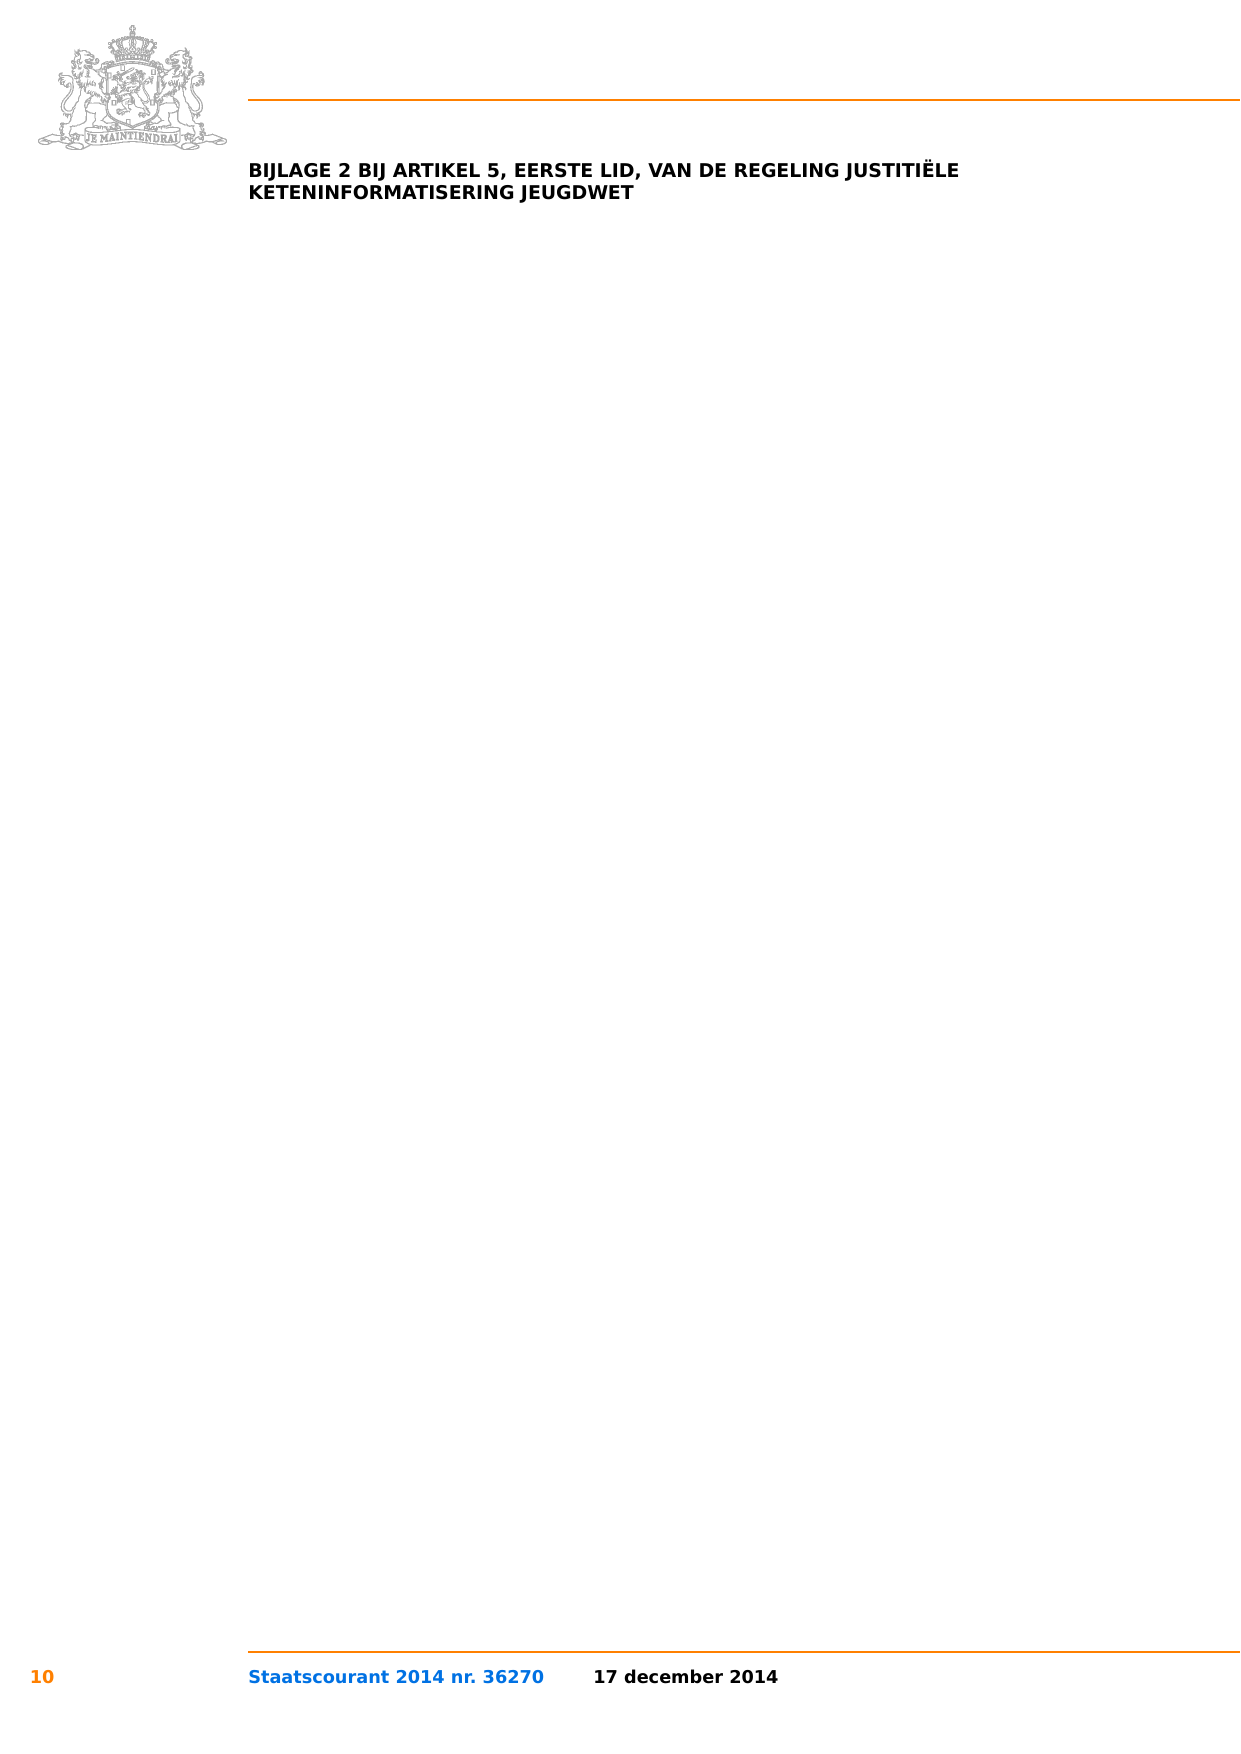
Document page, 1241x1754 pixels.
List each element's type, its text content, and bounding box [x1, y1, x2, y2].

picture [38, 25, 227, 150]
subtitle BIJLAGE 2 BIJ ARTIKEL 5, EERSTE LID, VAN DE REGELING JUSTITIËLE KETENINFORMATISERING JEUGDWET [248, 160, 1163, 204]
